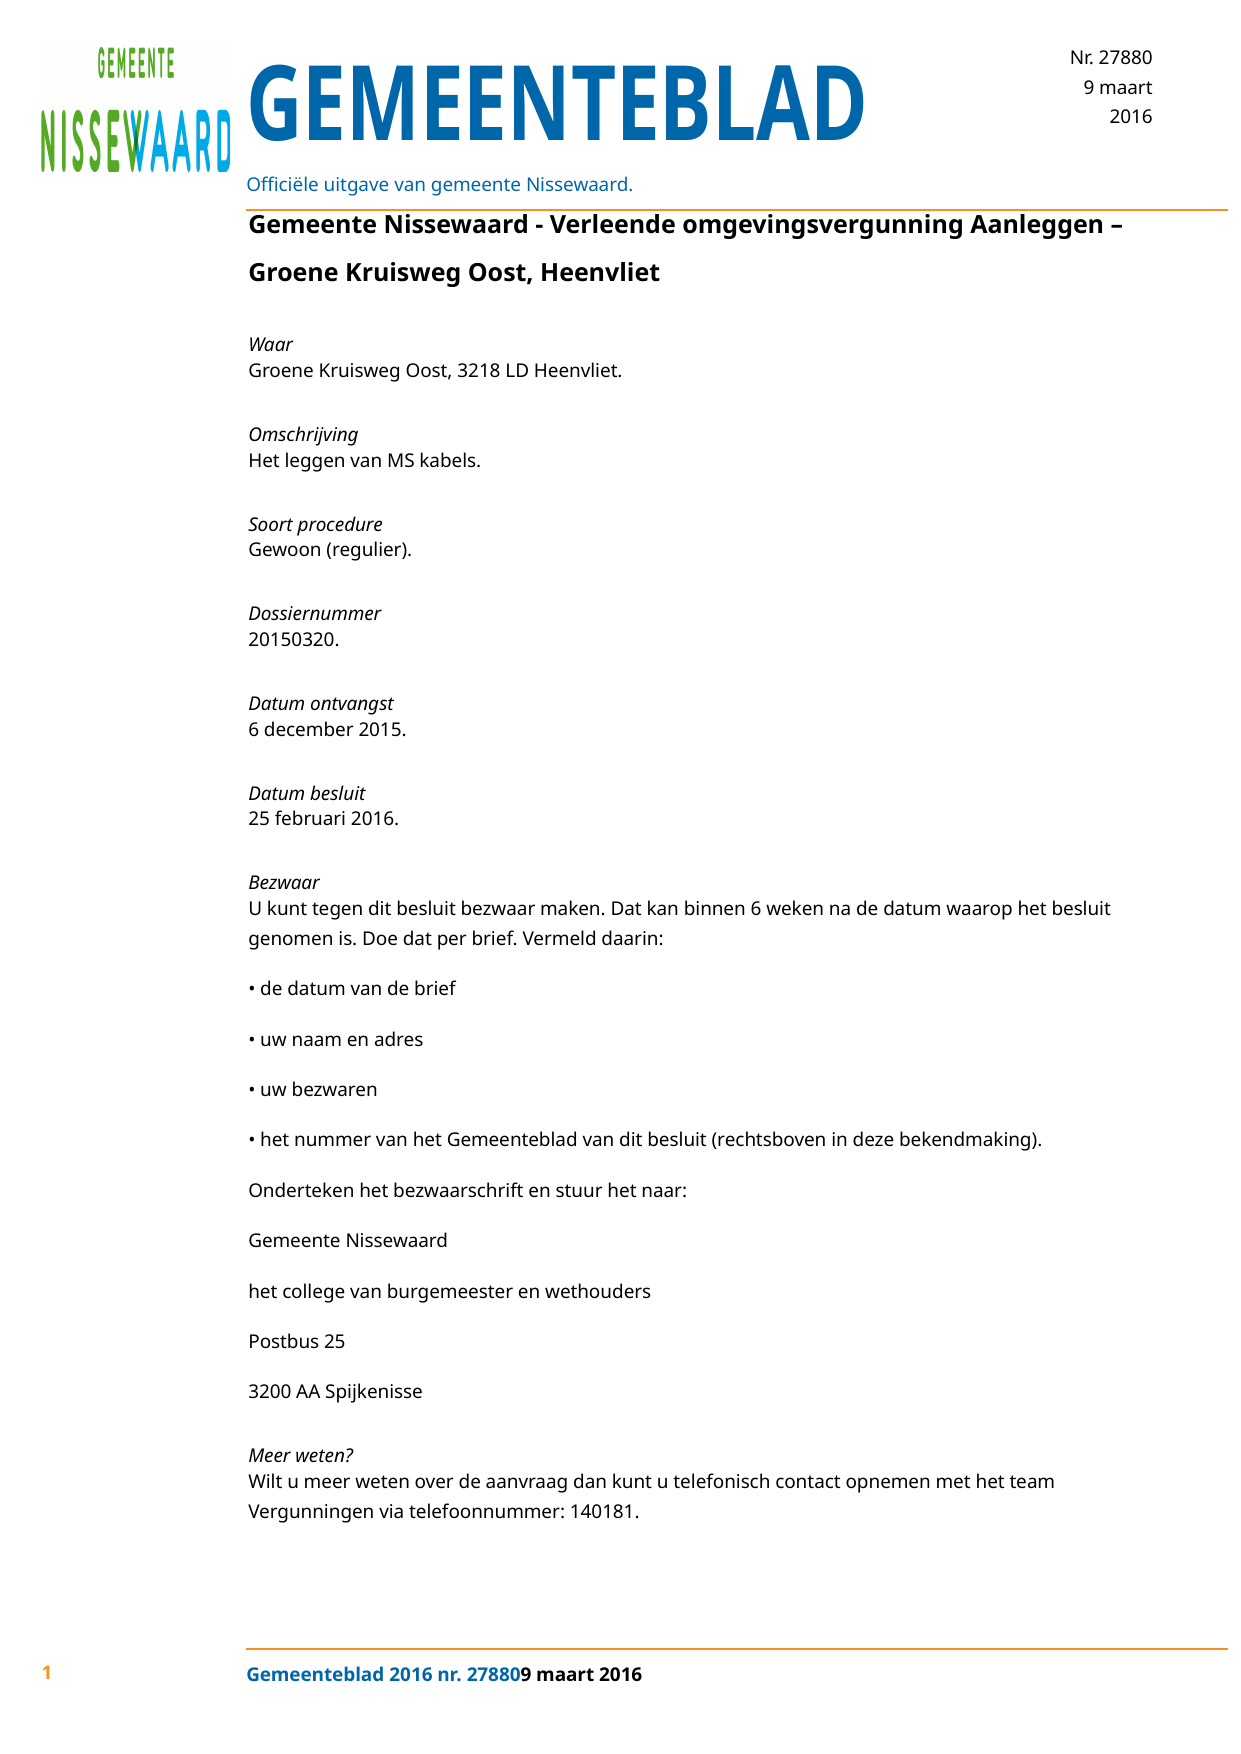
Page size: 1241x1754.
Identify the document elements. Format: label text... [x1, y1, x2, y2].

text Groene Kruisweg Oost, 3218 LD Heenvliet. [248, 357, 1152, 383]
text • de datum van de brief [248, 975, 1152, 1001]
picture [222, 122, 227, 160]
text Bezwaar [248, 869, 1152, 895]
text • uw naam en adres [248, 1026, 1152, 1051]
text Waar [248, 331, 1152, 357]
text U kunt tegen dit besluit bezwaar maken. Dat kan binnen 6 weken na de datum waarop het besluit genomen is. Doe dat per brief. Vermeld daarin: [248, 895, 1152, 951]
text 6 december 2015. [248, 716, 1152, 742]
picture [154, 157, 165, 172]
text Datum ontvangst [248, 690, 1152, 716]
text Gewoon (regulier). [248, 537, 1152, 562]
text 25 februari 2016. [248, 806, 1152, 831]
text Gemeente Nissewaard - Verleende omgevingsvergunning Aanleggen – Groene Kruisweg Oost, Heenvliet [248, 211, 1152, 288]
text Datum besluit [248, 780, 1152, 806]
text het college van burgemeester en wethouders [248, 1278, 1152, 1303]
text Het leggen van MS kabels. [248, 447, 1152, 473]
text Dossiernummer [248, 601, 1152, 626]
picture [176, 157, 187, 172]
text 20150320. [248, 626, 1152, 652]
text Meer weten? [248, 1443, 1152, 1468]
text 3200 AA Spijkenisse [248, 1379, 1152, 1404]
text Soort procedure [248, 511, 1152, 537]
text Gemeente Nissewaard [248, 1227, 1152, 1253]
text Omschrijving [248, 421, 1152, 447]
text Postbus 25 [248, 1328, 1152, 1354]
text • het nummer van het Gemeenteblad van dit besluit (rechtsboven in deze bekendmaking). [248, 1127, 1152, 1152]
picture [201, 122, 206, 138]
text • uw bezwaren [248, 1076, 1152, 1102]
picture [200, 151, 206, 172]
picture [41, 47, 231, 172]
text Wilt u meer weten over de aanvraag dan kunt u telefonisch contact opnemen met het team Vergunningen via telefoonnummer: 140181. [248, 1468, 1152, 1524]
text Onderteken het bezwaarschrift en stuur het naar: [248, 1177, 1152, 1203]
